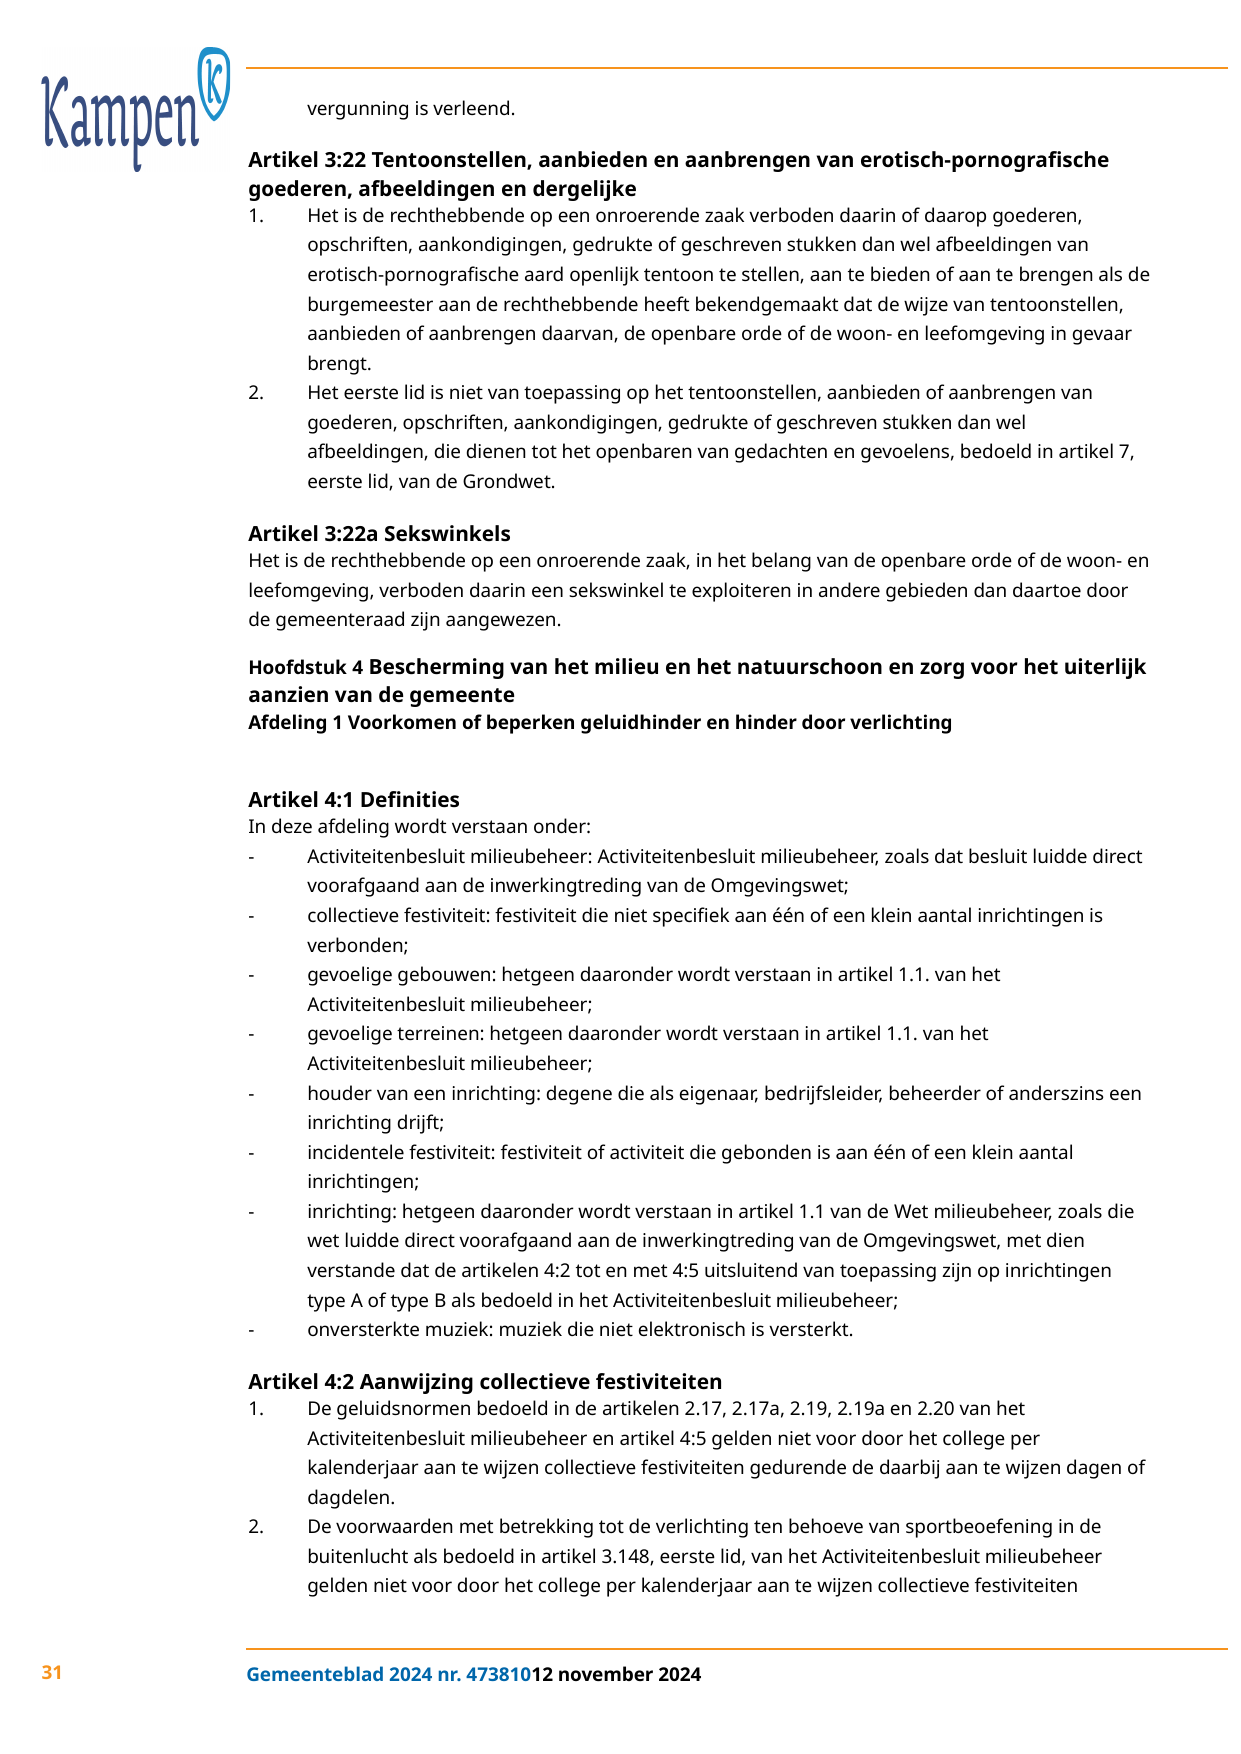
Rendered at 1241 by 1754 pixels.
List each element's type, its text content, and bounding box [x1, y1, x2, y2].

picture [41, 47, 231, 172]
list houder van een inrichting: degene die als eigenaar, bedrijfsleider, beheerder of anderszins een inrichting drijft; [248, 1080, 1152, 1135]
list De voorwaarden met betrekking tot de verlichting ten behoeve van sportbeoefening in de buitenlucht als bedoeld in artikel 3.148, eerste lid, van het Activiteitenbesluit milieubeheer gelden niet voor door het college per kalenderjaar aan te wijzen collectieve festiviteiten [248, 1513, 1152, 1598]
list vergunning is verleend. [248, 95, 1152, 121]
text Hoofdstuk 4 Bescherming van het milieu en het natuurschoon en zorg voor het uiterlijk aanzien van de gemeente [248, 652, 1152, 709]
text Artikel 4:2 Aanwijzing collectieve festiviteiten [248, 1367, 1152, 1395]
text Artikel 4:1 Definities [248, 785, 1152, 813]
text Artikel 3:22a Sekswinkels [248, 519, 1152, 547]
text Het is de rechthebbende op een onroerende zaak, in het belang van de openbare orde of de woon- en leefomgeving, verboden daarin een sekswinkel te exploiteren in andere gebieden dan daartoe door de gemeenteraad zijn aangewezen. [248, 547, 1152, 632]
text Afdeling 1 Voorkomen of beperken geluidhinder en hinder door verlichting [248, 709, 1152, 734]
list Activiteitenbesluit milieubeheer: Activiteitenbesluit milieubeheer, zoals dat besluit luidde direct voorafgaand aan de inwerkingtreding van de Omgevingswet; [248, 843, 1152, 898]
list gevoelige terreinen: hetgeen daaronder wordt verstaan in artikel 1.1. van het Activiteitenbesluit milieubeheer; [248, 1021, 1152, 1076]
text In deze afdeling wordt verstaan onder: [248, 813, 1152, 839]
list incidentele festiviteit: festiviteit of activiteit die gebonden is aan één of een klein aantal inrichtingen; [248, 1139, 1152, 1194]
list De geluidsnormen bedoeld in de artikelen 2.17, 2.17a, 2.19, 2.19a en 2.20 van het Activiteitenbesluit milieubeheer en artikel 4:5 gelden niet voor door het college per kalenderjaar aan te wijzen collectieve festiviteiten gedurende de daarbij aan te wijzen dagen of dagdelen. [248, 1395, 1152, 1510]
list inrichting: hetgeen daaronder wordt verstaan in artikel 1.1 van de Wet milieubeheer, zoals die wet luidde direct voorafgaand aan de inwerkingtreding van de Omgevingswet, met dien verstande dat de artikelen 4:2 tot en met 4:5 uitsluitend van toepassing zijn op inrichtingen type A of type B als bedoeld in het Activiteitenbesluit milieubeheer; [248, 1198, 1152, 1312]
list onversterkte muziek: muziek die niet elektronisch is versterkt. [248, 1316, 1152, 1342]
list Het eerste lid is niet van toepassing op het tentoonstellen, aanbieden of aanbrengen van goederen, opschriften, aankondigingen, gedrukte of geschreven stukken dan wel afbeeldingen, die dienen tot het openbaren van gedachten en gevoelens, bedoeld in artikel 7, eerste lid, van de Grondwet. [248, 379, 1152, 494]
text Artikel 3:22 Tentoonstellen, aanbieden en aanbrengen van erotisch-pornografische goederen, afbeeldingen en dergelijke [248, 145, 1152, 202]
list gevoelige gebouwen: hetgeen daaronder wordt verstaan in artikel 1.1. van het Activiteitenbesluit milieubeheer; [248, 961, 1152, 1017]
list Het is de rechthebbende op een onroerende zaak verboden daarin of daarop goederen, opschriften, aankondigingen, gedrukte of geschreven stukken dan wel afbeeldingen van erotisch-pornografische aard openlijk tentoon te stellen, aan te bieden of aan te brengen als de burgemeester aan de rechthebbende heeft bekendgemaakt dat de wijze van tentoonstellen, aanbieden of aanbrengen daarvan, de openbare orde of de woon- en leefomgeving in gevaar brengt. [248, 202, 1152, 376]
list collectieve festiviteit: festiviteit die niet specifiek aan één of een klein aantal inrichtingen is verbonden; [248, 902, 1152, 957]
